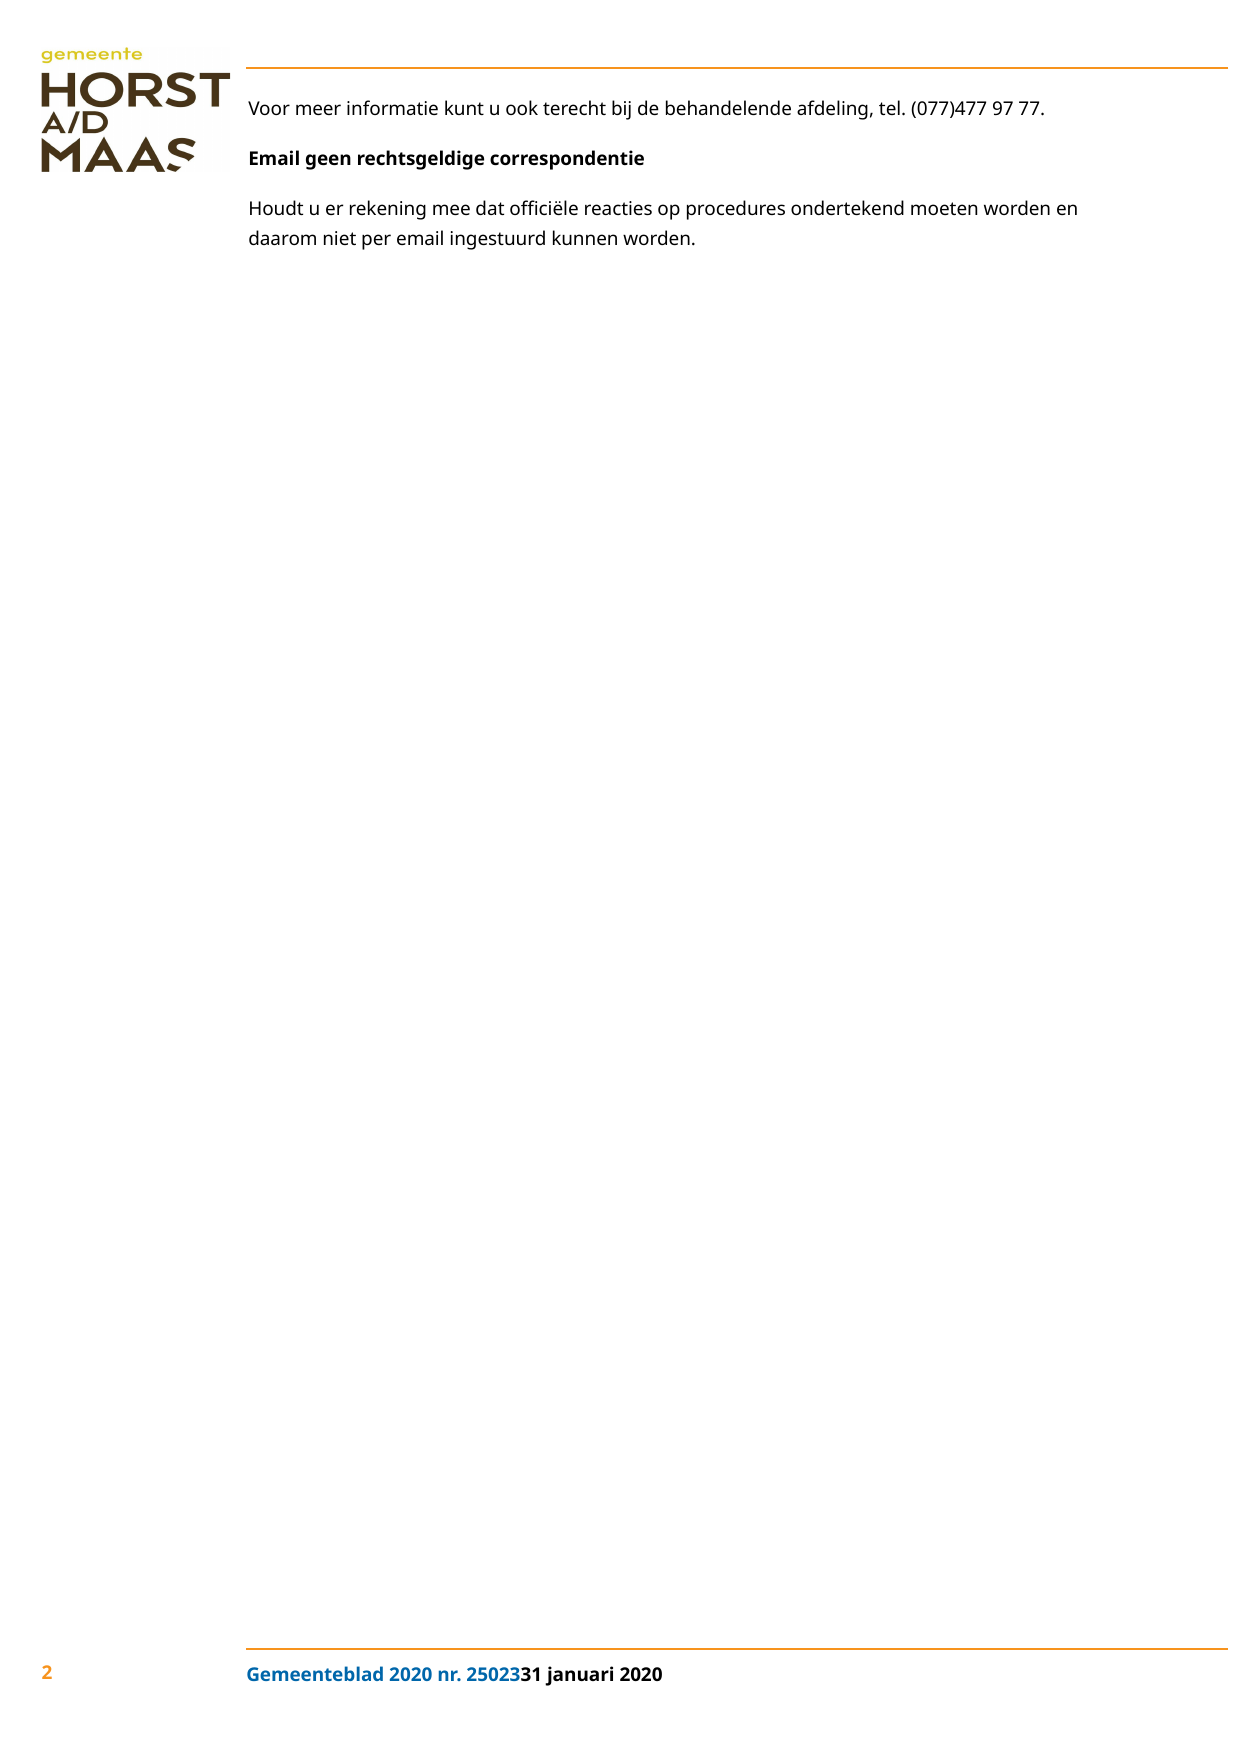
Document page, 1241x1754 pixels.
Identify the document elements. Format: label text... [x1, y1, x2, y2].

text Houdt u er rekening mee dat officiële reacties op procedures ondertekend moeten worden en daarom niet per email ingestuurd kunnen worden. [248, 196, 1152, 251]
text Email geen rechtsgeldige correspondentie [248, 145, 1152, 171]
text Voor meer informatie kunt u ook terecht bij de behandelende afdeling, tel. (077)477 97 77. [248, 95, 1152, 121]
picture [41, 47, 231, 172]
